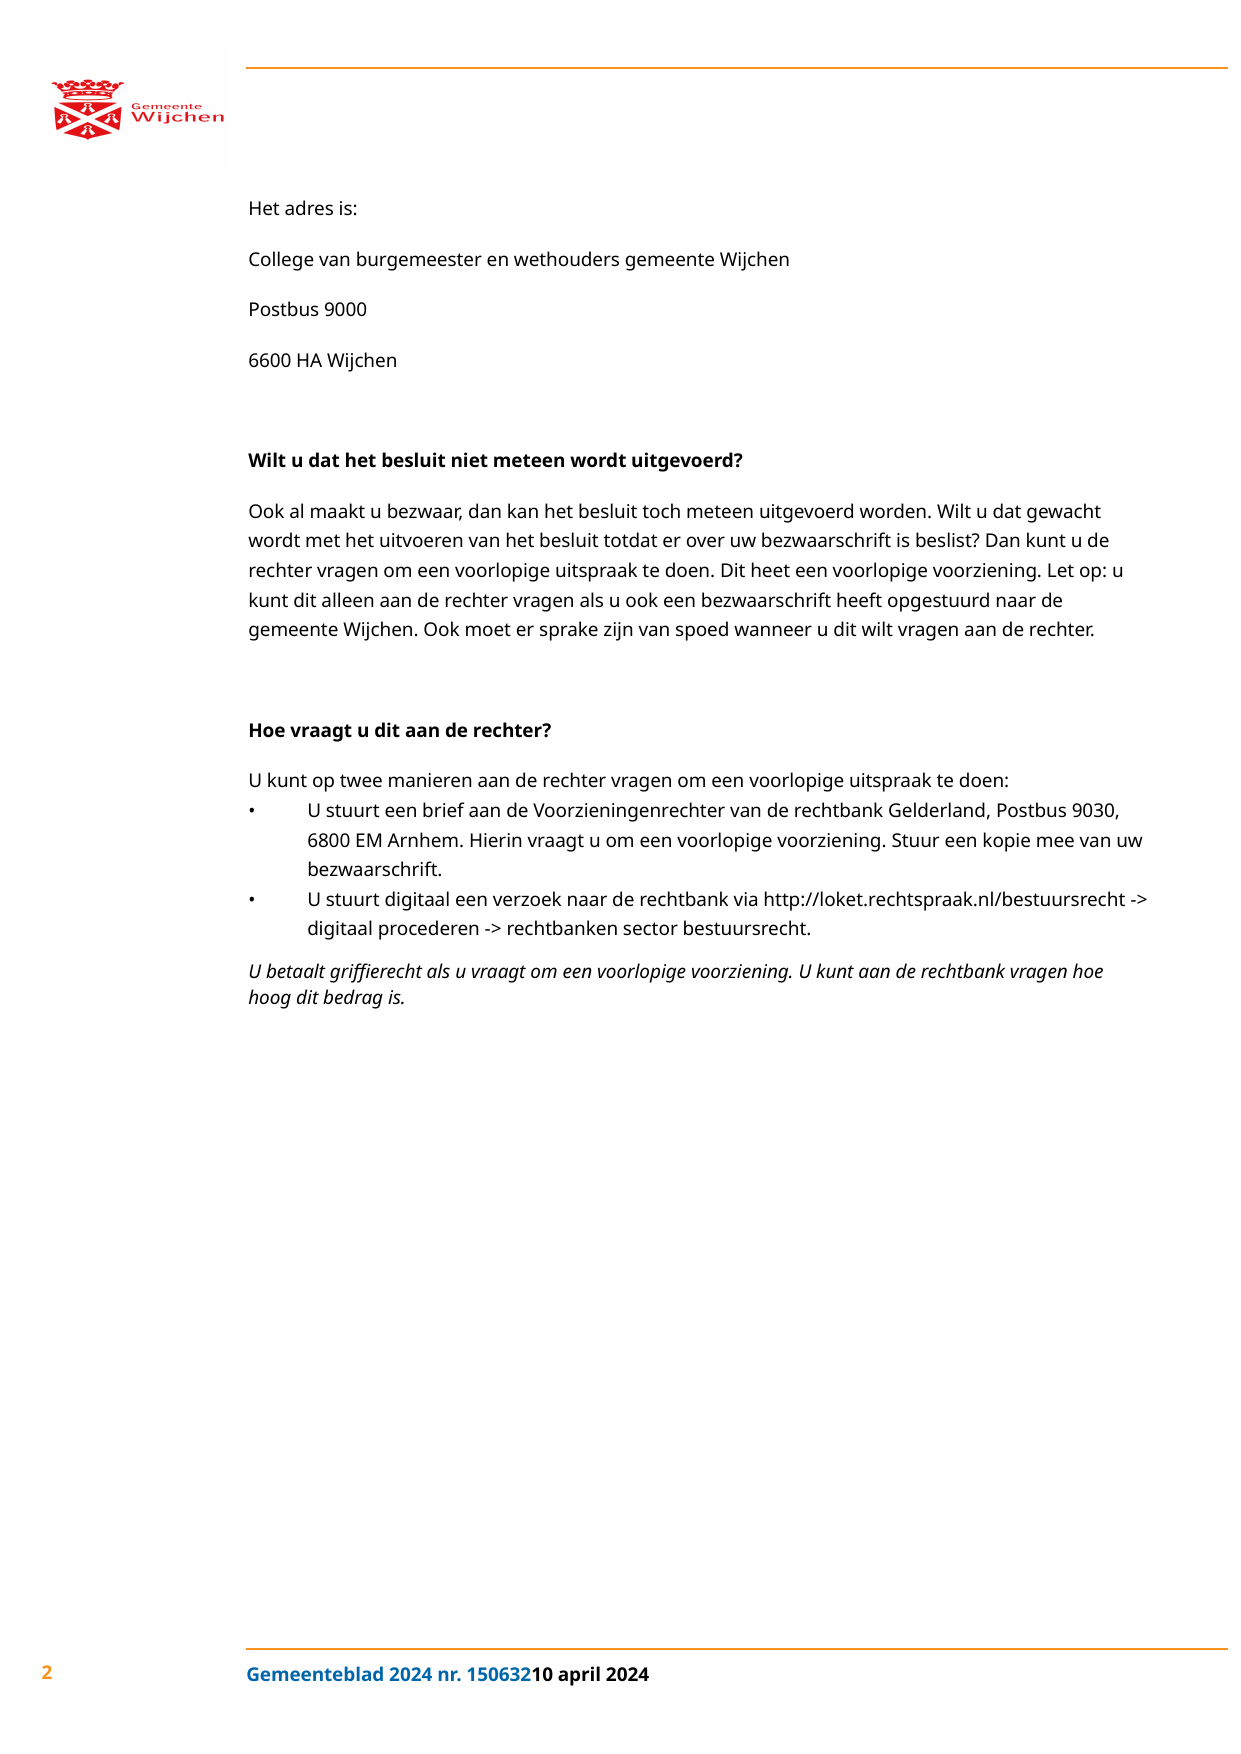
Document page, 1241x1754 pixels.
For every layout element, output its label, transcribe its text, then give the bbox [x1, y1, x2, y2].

text Wilt u dat het besluit niet meteen wordt uitgevoerd? [248, 448, 1152, 473]
text College van burgemeester en wethouders gemeente Wijchen [248, 246, 1152, 272]
list U stuurt digitaal een verzoek naar de rechtbank via http://loket.rechtspraak.nl/bestuursrecht -> digitaal procederen -> rechtbanken sector bestuursrecht. [248, 886, 1152, 941]
text Ook al maakt u bezwaar, dan kan het besluit toch meteen uitgevoerd worden. Wilt u dat gewacht wordt met het uitvoeren van het besluit totdat er over uw bezwaarschrift is beslist? Dan kunt u de rechter vragen om een voorlopige uitspraak te doen. Dit heet een voorlopige voorziening. Let op: u kunt dit alleen aan de rechter vragen als u ook een bezwaarschrift heeft opgestuurd naar de gemeente Wijchen. Ook moet er sprake zijn van spoed wanneer u dit wilt vragen aan de rechter. [248, 498, 1152, 642]
text U betaalt griffierecht als u vraagt om een voorlopige voorziening. U kunt aan de rechtbank vragen hoe hoog dit bedrag is. [248, 959, 1152, 1010]
text U kunt op twee manieren aan de rechter vragen om een voorlopige uitspraak te doen: [248, 768, 1152, 793]
picture [41, 47, 231, 172]
text 6600 HA Wijchen [248, 347, 1152, 373]
text Hoe vraagt u dit aan de rechter? [248, 717, 1152, 743]
list U stuurt een brief aan de Voorzieningenrechter van de rechtbank Gelderland, Postbus 9030, 6800 EM Arnhem. Hierin vraagt u om een voorlopige voorziening. Stuur een kopie mee van uw bezwaarschrift. [248, 797, 1152, 882]
text Postbus 9000 [248, 296, 1152, 322]
text Het adres is: [248, 196, 1152, 221]
